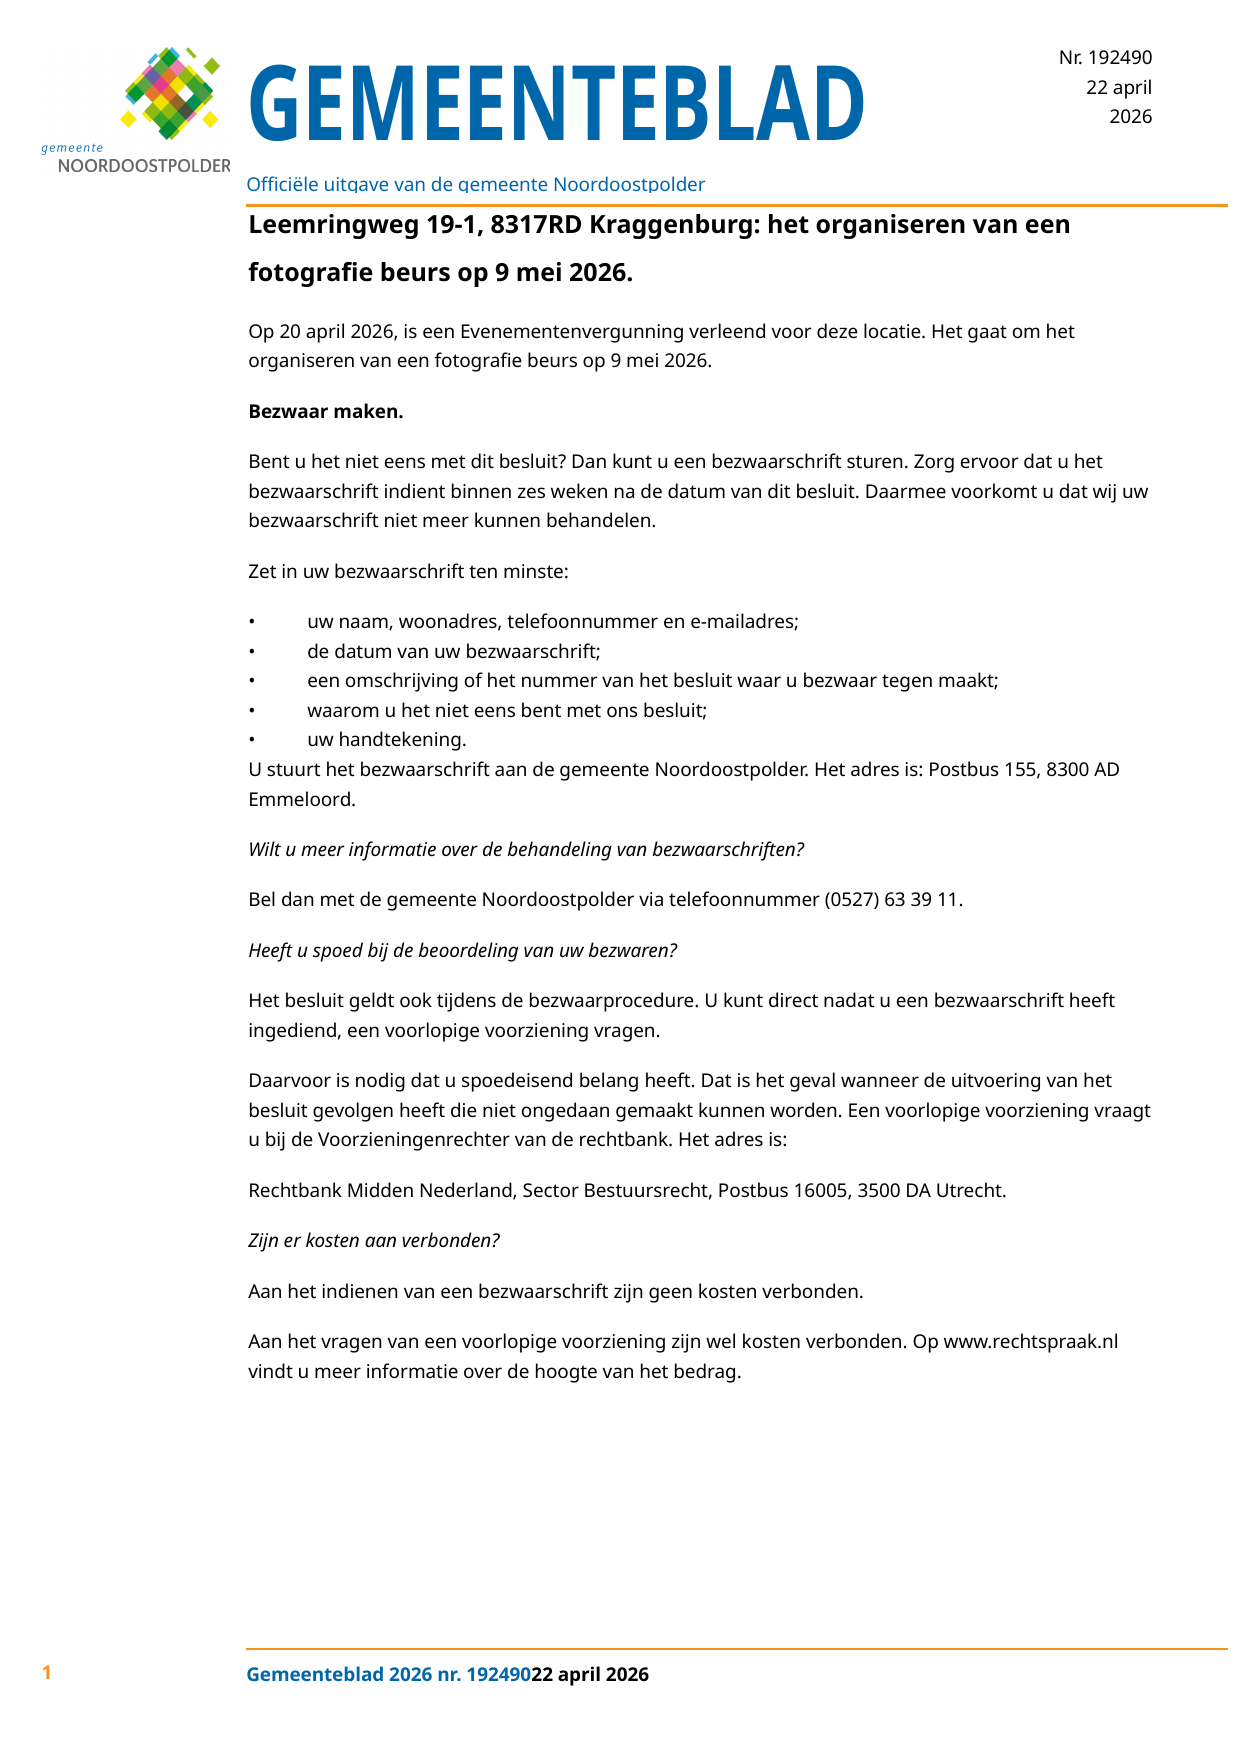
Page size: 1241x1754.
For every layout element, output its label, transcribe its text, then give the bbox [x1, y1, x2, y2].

list de datum van uw bezwaarschrift; [248, 638, 1152, 664]
text Zijn er kosten aan verbonden? [248, 1227, 1152, 1253]
list een omschrijving of het nummer van het besluit waar u bezwaar tegen maakt; [248, 667, 1152, 693]
text Heeft u spoed bij de beoordeling van uw bezwaren? [248, 937, 1152, 963]
text Aan het indienen van een bezwaarschrift zijn geen kosten verbonden. [248, 1278, 1152, 1304]
text U stuurt het bezwaarschrift aan de gemeente Noordoostpolder. Het adres is: Postbus 155, 8300 AD Emmeloord. [248, 756, 1152, 812]
text Wilt u meer informatie over de behandeling van bezwaarschriften? [248, 836, 1152, 862]
text Het besluit geldt ook tijdens de bezwaarprocedure. U kunt direct nadat u een bezwaarschrift heeft ingediend, een voorlopige voorziening vragen. [248, 987, 1152, 1043]
text Leemringweg 19-1, 8317RD Kraggenburg: het organiseren van een fotografie beurs op 9 mei 2026. [248, 207, 1152, 288]
text Bezwaar maken. [248, 398, 1152, 424]
list uw handtekening. [248, 727, 1152, 752]
text Zet in uw bezwaarschrift ten minste: [248, 558, 1152, 584]
text Aan het vragen van een voorlopige voorziening zijn wel kosten verbonden. Op www.rechtspraak.nl vindt u meer informatie over de hoogte van het bedrag. [248, 1328, 1152, 1384]
text Op 20 april 2026, is een Evenementenvergunning verleend voor deze locatie. Het gaat om het organiseren van een fotografie beurs op 9 mei 2026. [248, 318, 1152, 373]
text Bel dan met de gemeente Noordoostpolder via telefoonnummer (0527) 63 39 11. [248, 887, 1152, 912]
list uw naam, woonadres, telefoonnummer en e-mailadres; [248, 608, 1152, 634]
text Rechtbank Midden Nederland, Sector Bestuursrecht, Postbus 16005, 3500 DA Utrecht. [248, 1177, 1152, 1203]
text Daarvoor is nodig dat u spoedeisend belang heeft. Dat is het geval wanneer de uitvoering van het besluit gevolgen heeft die niet ongedaan gemaakt kunnen worden. Een voorlopige voorziening vraagt u bij de Voorzieningenrechter van de rechtbank. Het adres is: [248, 1067, 1152, 1152]
list waarom u het niet eens bent met ons besluit; [248, 697, 1152, 723]
picture [41, 47, 231, 172]
text Bent u het niet eens met dit besluit? Dan kunt u een bezwaarschrift sturen. Zorg ervoor dat u het bezwaarschrift indient binnen zes weken na de datum van dit besluit. Daarmee voorkomt u dat wij uw bezwaarschrift niet meer kunnen behandelen. [248, 448, 1152, 533]
